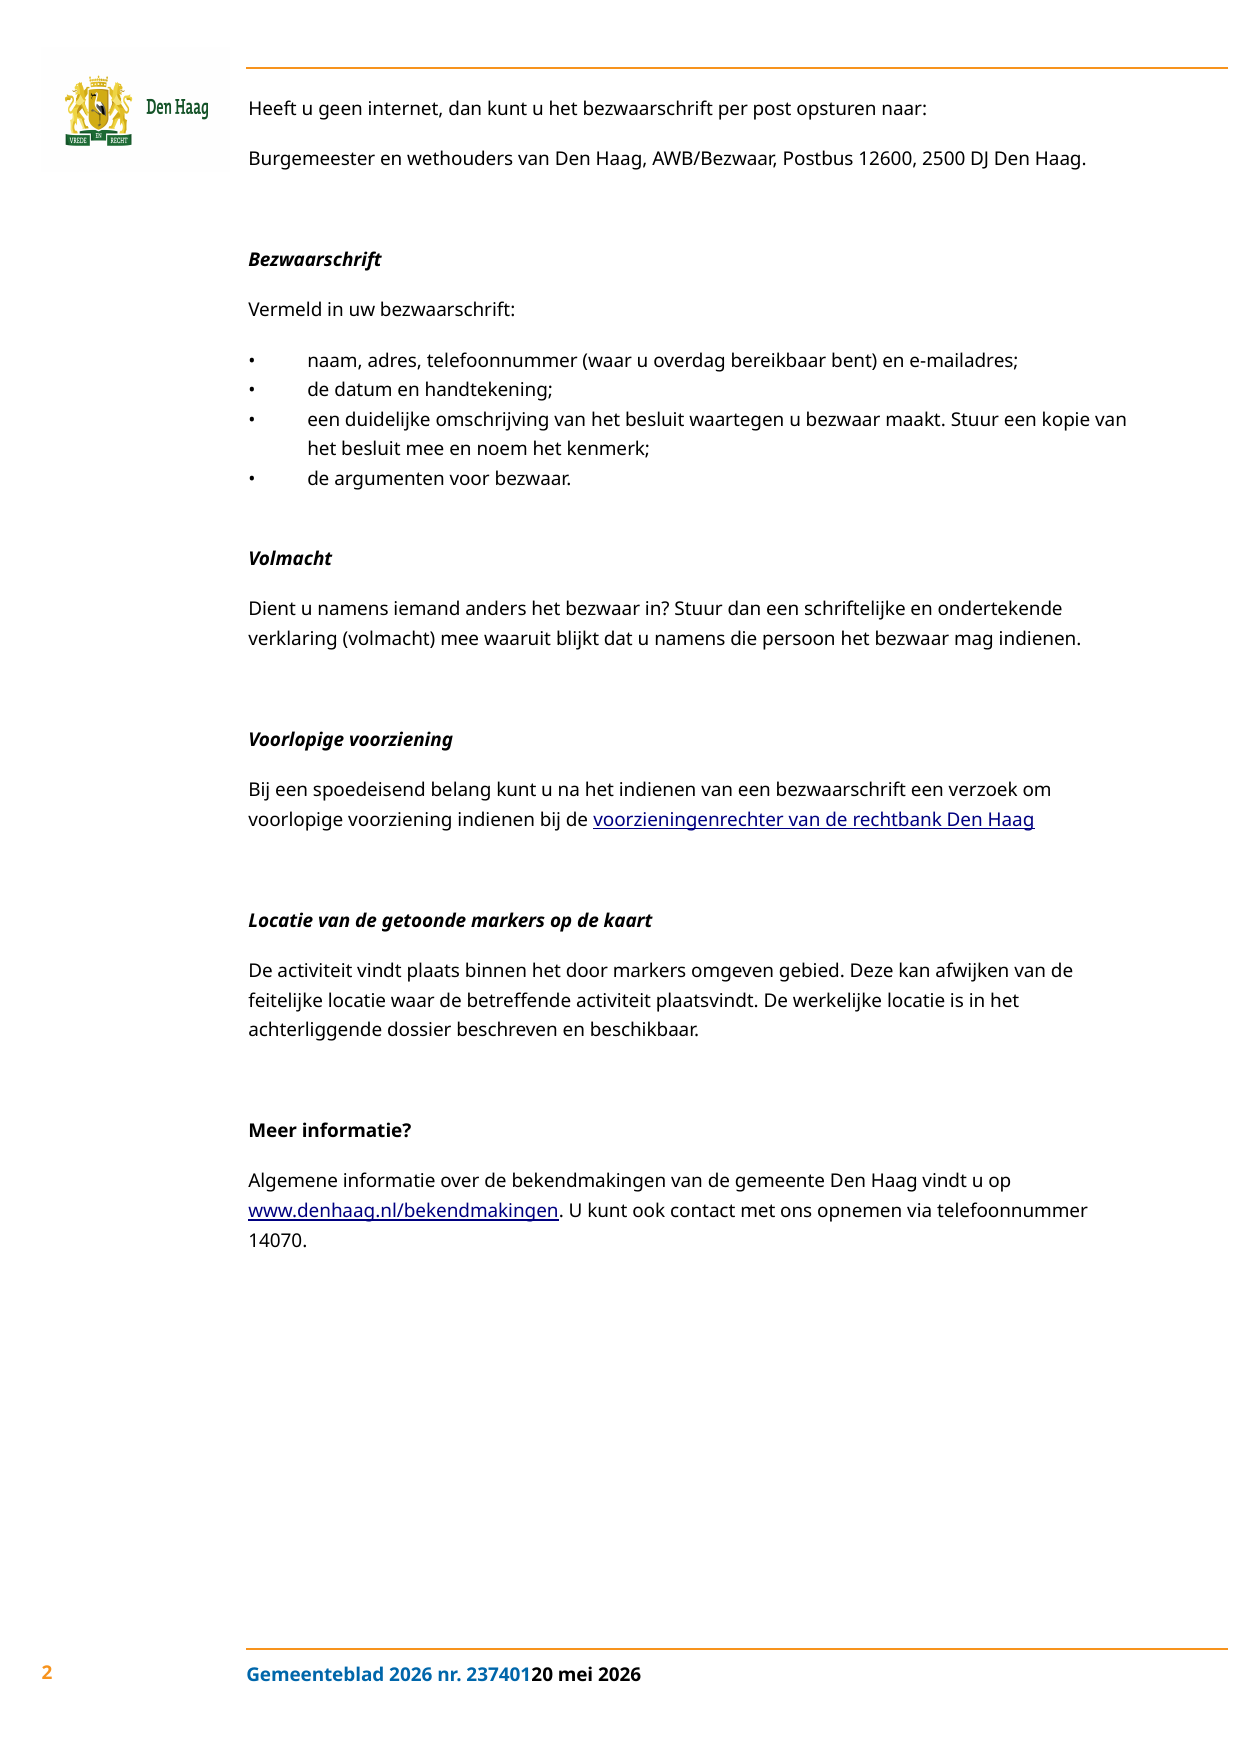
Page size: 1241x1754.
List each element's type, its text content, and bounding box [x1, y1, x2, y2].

text Bezwaarschrift [248, 246, 1152, 272]
list naam, adres, telefoonnummer (waar u overdag bereikbaar bent) en e-mailadres; [248, 347, 1152, 373]
list de datum en handtekening; [248, 376, 1152, 402]
list de argumenten voor bezwaar. [248, 465, 1152, 491]
text De activiteit vindt plaats binnen het door markers omgeven gebied. Deze kan afwijken van de feitelijke locatie waar de betreffende activiteit plaatsvindt. De werkelijke locatie is in het achterliggende dossier beschreven en beschikbaar. [248, 957, 1152, 1042]
text Burgemeester en wethouders van Den Haag, AWB/Bezwaar, Postbus 12600, 2500 DJ Den Haag. [248, 145, 1152, 171]
text Algemene informatie over de bekendmakingen van de gemeente Den Haag vindt u op www.denhaag.nl/bekendmakingen. U kunt ook contact met ons opnemen via telefoonnummer 14070. [248, 1168, 1152, 1253]
text Voorlopige voorziening [248, 726, 1152, 752]
text Meer informatie? [248, 1117, 1152, 1143]
text Dient u namens iemand anders het bezwaar in? Stuur dan een schriftelijke en ondertekende verklaring (volmacht) mee waaruit blijkt dat u namens die persoon het bezwaar mag indienen. [248, 596, 1152, 651]
picture [41, 47, 231, 172]
text Locatie van de getoonde markers op de kaart [248, 907, 1152, 933]
text Bij een spoedeisend belang kunt u na het indienen van een bezwaarschrift een verzoek om voorlopige voorziening indienen bij de voorzieningenrechter van de rechtbank Den Haag [248, 776, 1152, 832]
text Heeft u geen internet, dan kunt u het bezwaarschrift per post opsturen naar: [248, 95, 1152, 121]
text Vermeld in uw bezwaarschrift: [248, 296, 1152, 322]
list een duidelijke omschrijving van het besluit waartegen u bezwaar maakt. Stuur een kopie van het besluit mee en noem het kenmerk; [248, 406, 1152, 461]
text Volmacht [248, 545, 1152, 571]
